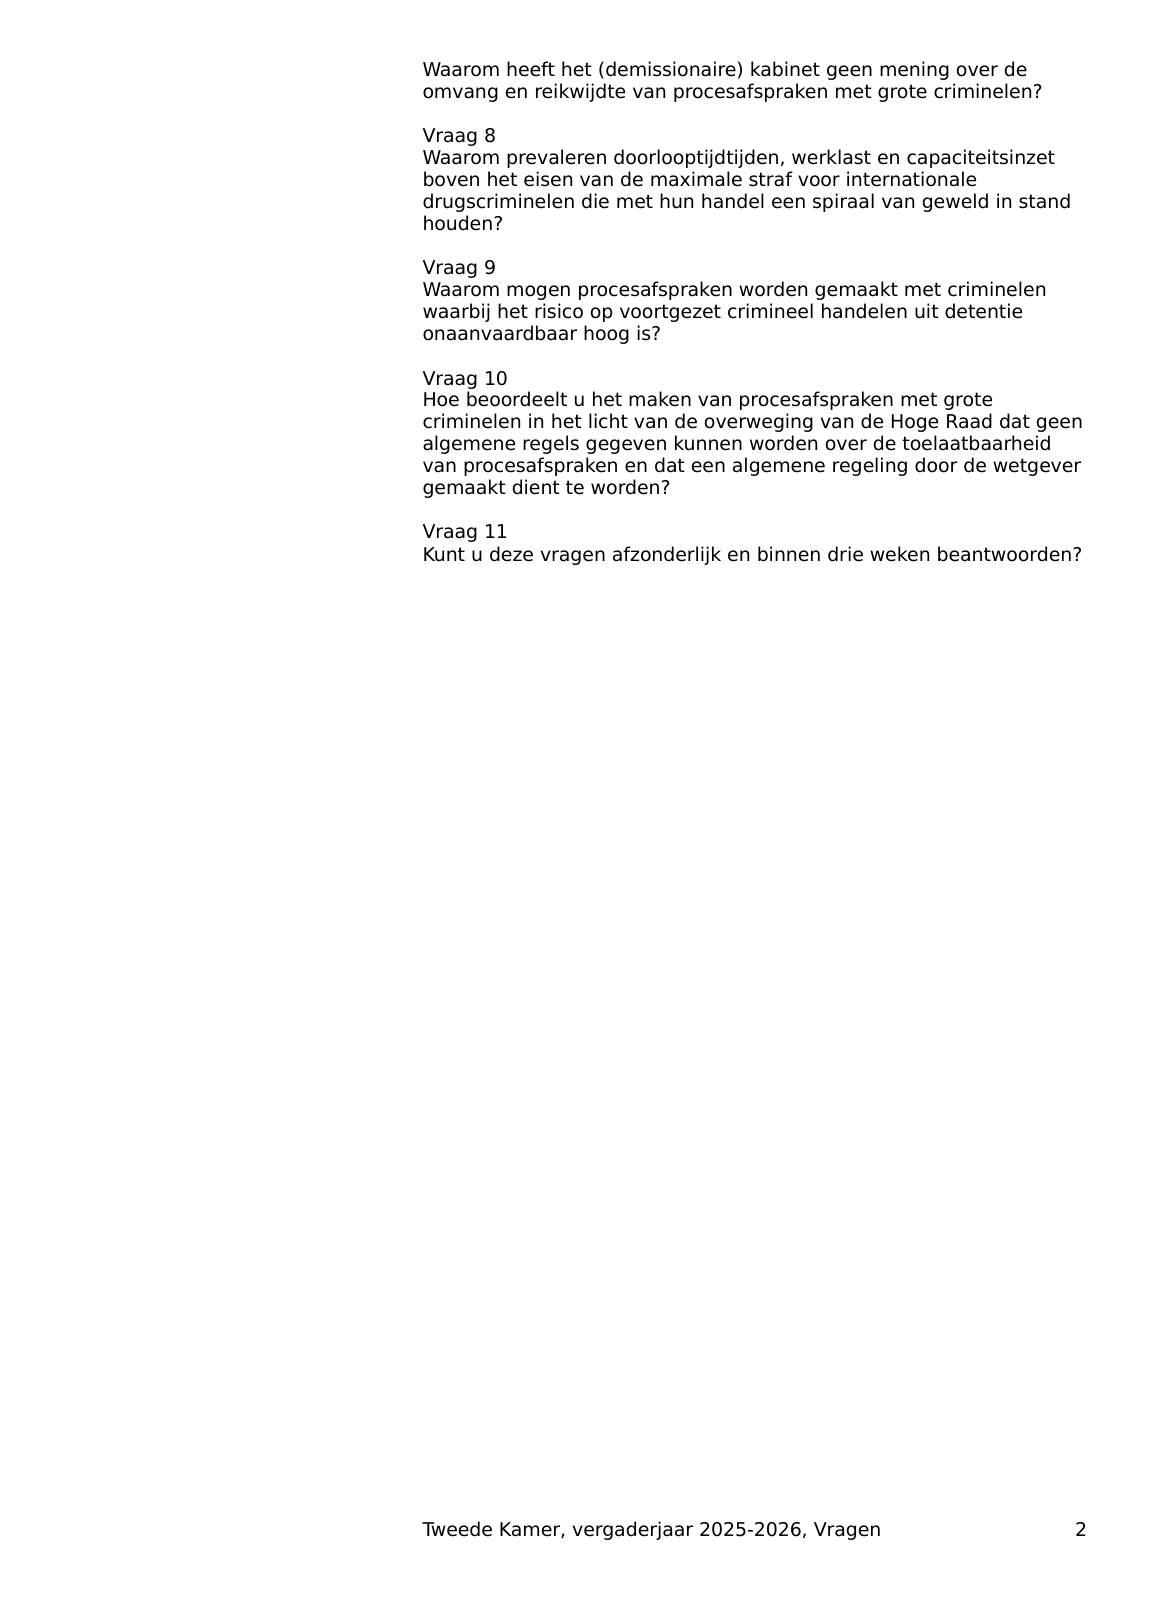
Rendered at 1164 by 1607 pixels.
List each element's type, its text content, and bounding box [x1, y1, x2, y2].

text Vraag 9 [422, 257, 1087, 279]
text Waarom prevaleren doorlooptijdtijden, werklast en capaciteitsinzet boven het eisen van de maximale straf voor internationale drugscriminelen die met hun handel een spiraal van geweld in stand houden? [422, 147, 1087, 235]
text Vraag 8 [422, 125, 1087, 147]
text Waarom heeft het (demissionaire) kabinet geen mening over de omvang en reikwijdte van procesafspraken met grote criminelen? [422, 59, 1087, 103]
text Vraag 10 [422, 367, 1087, 389]
text Vraag 11 [422, 521, 1087, 543]
text Waarom mogen procesafspraken worden gemaakt met criminelen waarbij het risico op voortgezet crimineel handelen uit detentie onaanvaardbaar hoog is? [422, 279, 1087, 345]
text Hoe beoordeelt u het maken van procesafspraken met grote criminelen in het licht van de overweging van de Hoge Raad dat geen algemene regels gegeven kunnen worden over de toelaatbaarheid van procesafspraken en dat een algemene regeling door de wetgever gemaakt dient te worden? [422, 389, 1087, 499]
text Kunt u deze vragen afzonderlijk en binnen drie weken beantwoorden? [422, 543, 1087, 565]
